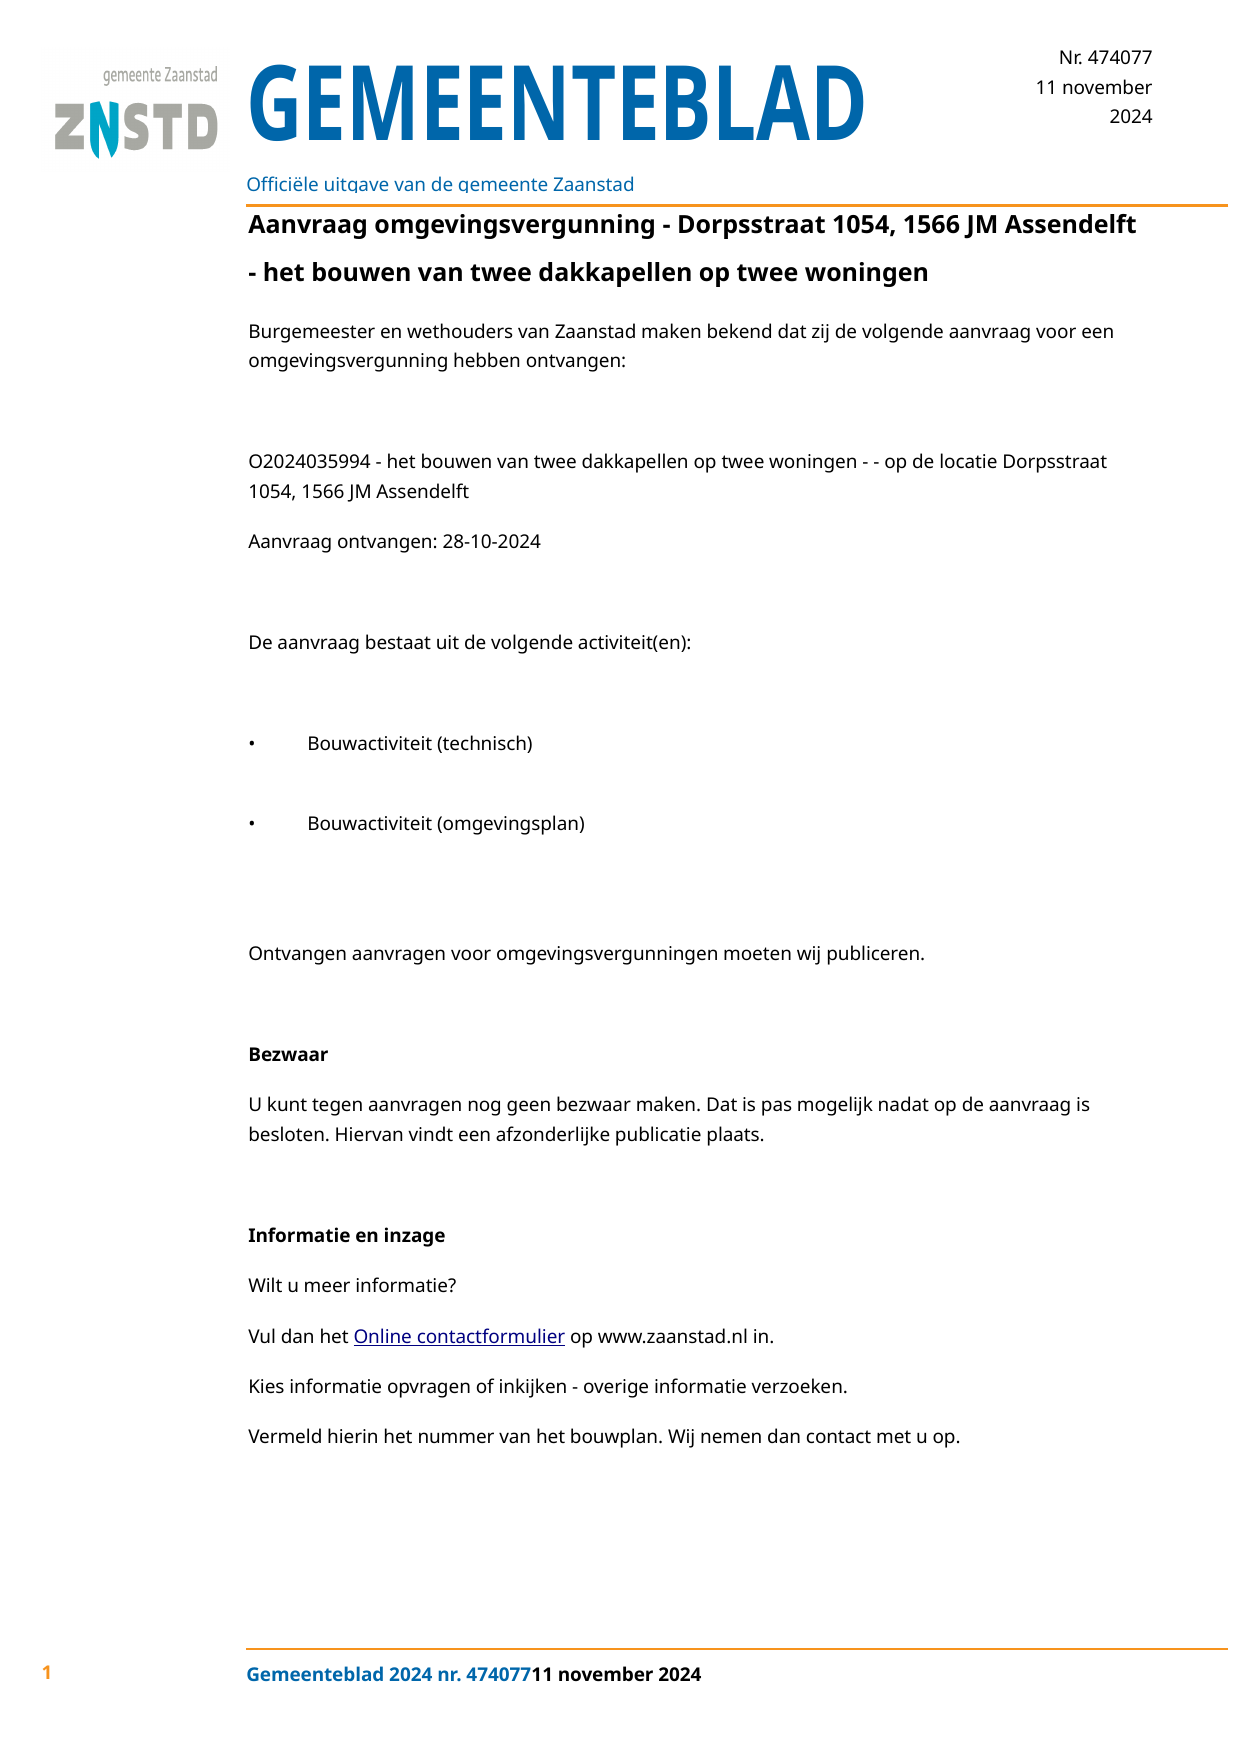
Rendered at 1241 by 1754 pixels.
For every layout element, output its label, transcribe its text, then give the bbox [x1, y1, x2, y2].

text Aanvraag omgevingsvergunning - Dorpsstraat 1054, 1566 JM Assendelft - het bouwen van twee dakkapellen op twee woningen [248, 207, 1152, 288]
text Wilt u meer informatie? [248, 1272, 1152, 1298]
text U kunt tegen aanvragen nog geen bezwaar maken. Dat is pas mogelijk nadat op de aanvraag is besloten. Hiervan vindt een afzonderlijke publicatie plaats. [248, 1092, 1152, 1147]
list Bouwactiviteit (omgevingsplan) [248, 810, 1152, 836]
text Burgemeester en wethouders van Zaanstad maken bekend dat zij de volgende aanvraag voor een omgevingsvergunning hebben ontvangen: [248, 318, 1152, 373]
list Bouwactiviteit (technisch) [248, 730, 1152, 756]
picture [41, 47, 231, 172]
text O2024035994 - het bouwen van twee dakkapellen op twee woningen - - op de locatie Dorpsstraat 1054, 1566 JM Assendelft [248, 448, 1152, 504]
text Bezwaar [248, 1041, 1152, 1067]
text Vermeld hierin het nummer van het bouwplan. Wij nemen dan contact met u op. [248, 1424, 1152, 1449]
text Aanvraag ontvangen: 28-10-2024 [248, 528, 1152, 554]
text Ontvangen aanvragen voor omgevingsvergunningen moeten wij publiceren. [248, 940, 1152, 966]
text Kies informatie opvragen of inkijken - overige informatie verzoeken. [248, 1373, 1152, 1399]
text De aanvraag bestaat uit de volgende activiteit(en): [248, 629, 1152, 655]
text Vul dan het Online contactformulier op www.zaanstad.nl in. [248, 1323, 1152, 1349]
text Informatie en inzage [248, 1222, 1152, 1248]
